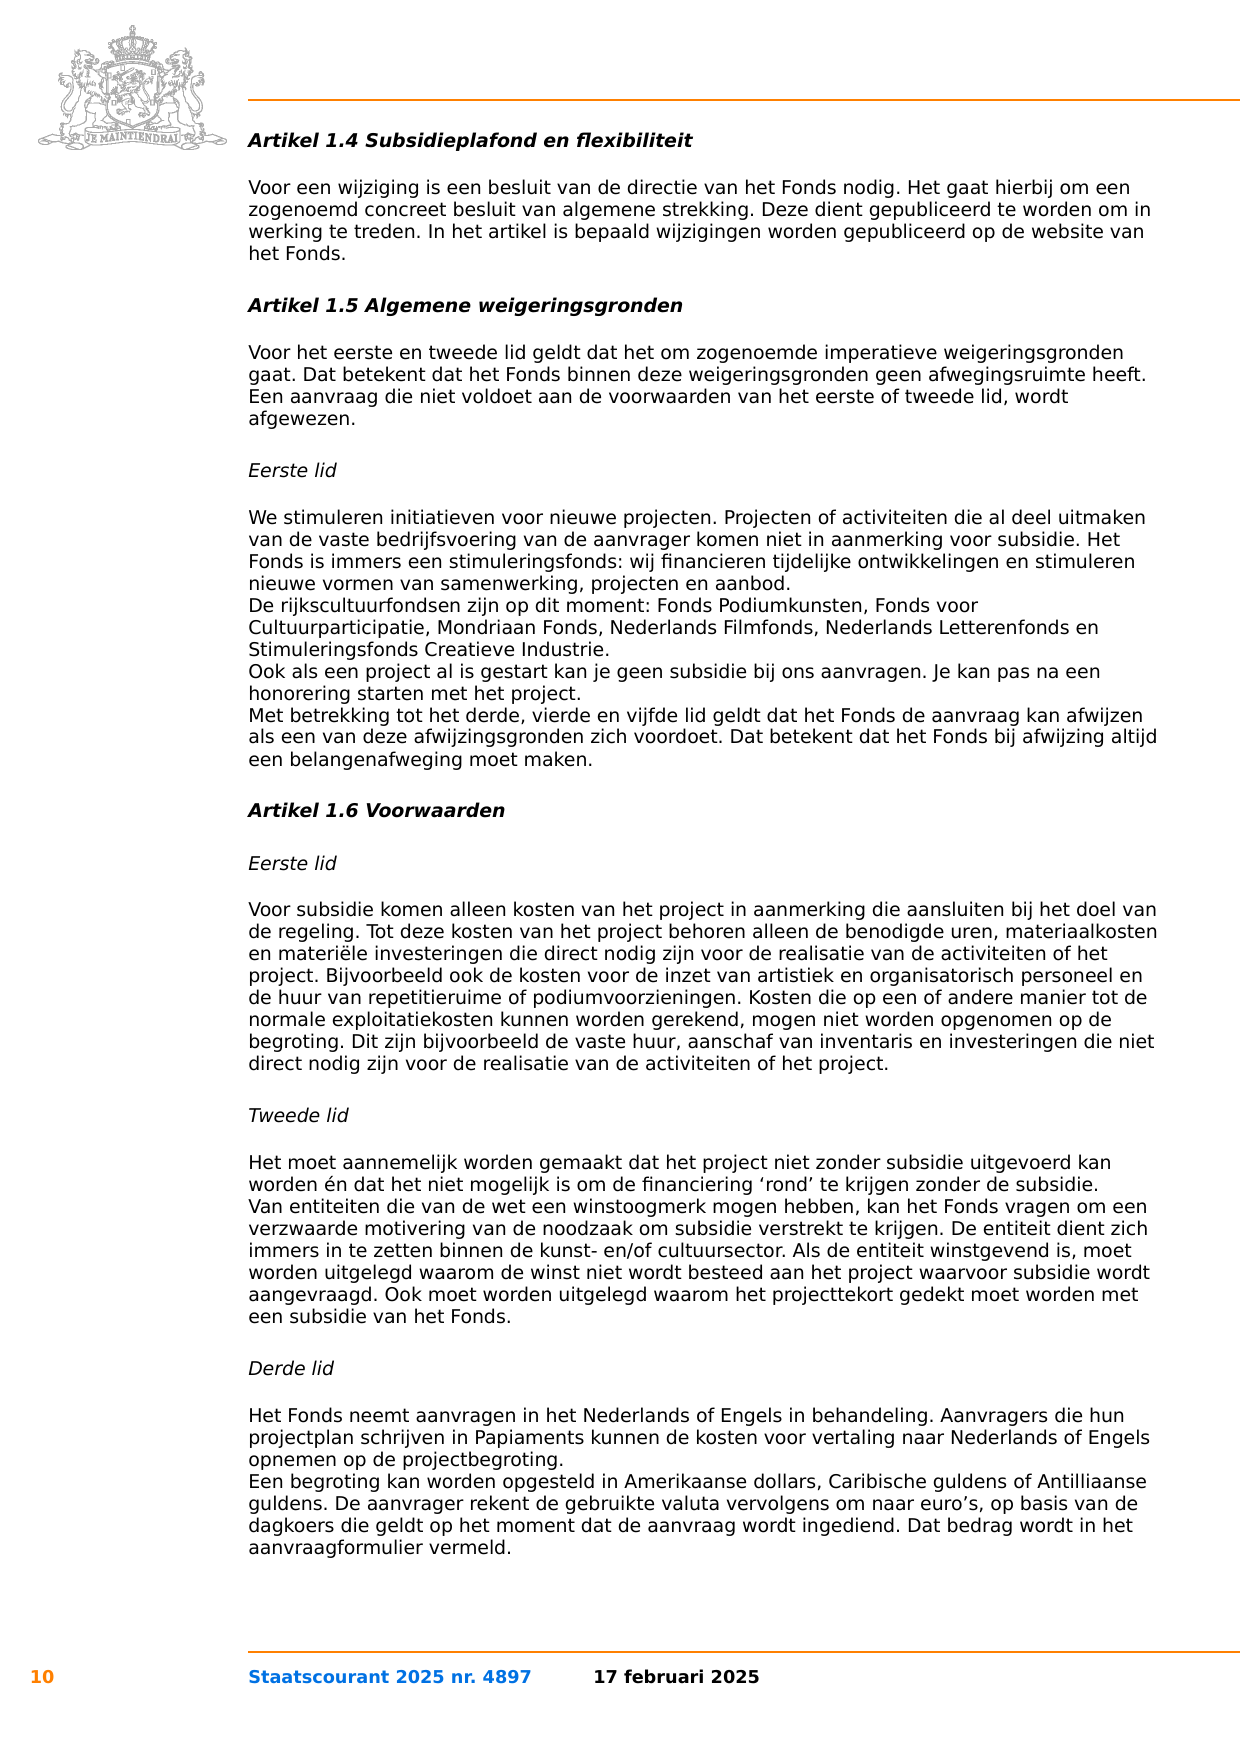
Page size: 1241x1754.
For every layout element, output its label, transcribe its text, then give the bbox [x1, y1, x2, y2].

text Ook als een project al is gestart kan je geen subsidie bij ons aanvragen. Je kan pas na een honorering starten met het project. [248, 661, 1163, 704]
subtitle Eerste lid [248, 460, 1163, 482]
text Het Fonds neemt aanvragen in het Nederlands of Engels in behandeling. Aanvragers die hun projectplan schrijven in Papiaments kunnen de kosten voor vertaling naar Nederlands of Engels opnemen op de projectbegroting. [248, 1405, 1163, 1471]
subtitle Artikel 1.6 Voorwaarden [248, 800, 1163, 822]
subtitle Artikel 1.5 Algemene weigeringsgronden [248, 295, 1163, 317]
text De rijkscultuurfondsen zijn op dit moment: Fonds Podiumkunsten, Fonds voor Cultuurparticipatie, Mondriaan Fonds, Nederlands Filmfonds, Nederlands Letterenfonds en Stimuleringsfonds Creatieve Industrie. [248, 594, 1163, 661]
subtitle Eerste lid [248, 852, 1163, 874]
text Met betrekking tot het derde, vierde en vijfde lid geldt dat het Fonds de aanvraag kan afwijzen als een van deze afwijzingsgronden zich voordoet. Dat betekent dat het Fonds bij afwijzing altijd een belangenafweging moet maken. [248, 704, 1163, 770]
text Het moet aannemelijk worden gemaakt dat het project niet zonder subsidie uitgevoerd kan worden én dat het niet mogelijk is om de financiering ‘rond’ te krijgen zonder de subsidie. [248, 1152, 1163, 1196]
subtitle Tweede lid [248, 1105, 1163, 1127]
text Van entiteiten die van de wet een winstoogmerk mogen hebben, kan het Fonds vragen om een verzwaarde motivering van de noodzaak om subsidie verstrekt te krijgen. De entiteit dient zich immers in te zetten binnen de kunst- en/of cultuursector. Als de entiteit winstgevend is, moet worden uitgelegd waarom de winst niet wordt besteed aan het project waarvoor subsidie wordt aangevraagd. Ook moet worden uitgelegd waarom het projecttekort gedekt moet worden met een subsidie van het Fonds. [248, 1196, 1163, 1328]
text Voor het eerste en tweede lid geldt dat het om zogenoemde imperatieve weigeringsgronden gaat. Dat betekent dat het Fonds binnen deze weigeringsgronden geen afwegingsruimte heeft. Een aanvraag die niet voldoet aan de voorwaarden van het eerste of tweede lid, wordt afgewezen. [248, 342, 1163, 430]
picture [38, 25, 227, 150]
subtitle Derde lid [248, 1358, 1163, 1380]
text Voor een wijziging is een besluit van de directie van het Fonds nodig. Het gaat hierbij om een zogenoemd concreet besluit van algemene strekking. Deze dient gepubliceerd te worden om in werking te treden. In het artikel is bepaald wijzigingen worden gepubliceerd op de website van het Fonds. [248, 177, 1163, 265]
text We stimuleren initiatieven voor nieuwe projecten. Projecten of activiteiten die al deel uitmaken van de vaste bedrijfsvoering van de aanvrager komen niet in aanmerking voor subsidie. Het Fonds is immers een stimuleringsfonds: wij financieren tijdelijke ontwikkelingen en stimuleren nieuwe vormen van samenwerking, projecten en aanbod. [248, 507, 1163, 594]
subtitle Artikel 1.4 Subsidieplafond en flexibiliteit [248, 130, 1163, 152]
text Een begroting kan worden opgesteld in Amerikaanse dollars, Caribische guldens of Antilliaanse guldens. De aanvrager rekent de gebruikte valuta vervolgens om naar euro’s, op basis van de dagkoers die geldt op het moment dat de aanvraag wordt ingediend. Dat bedrag wordt in het aanvraagformulier vermeld. [248, 1471, 1163, 1559]
text Voor subsidie komen alleen kosten van het project in aanmerking die aansluiten bij het doel van de regeling. Tot deze kosten van het project behoren alleen de benodigde uren, materiaalkosten en materiële investeringen die direct nodig zijn voor de realisatie van de activiteiten of het project. Bijvoorbeeld ook de kosten voor de inzet van artistiek en organisatorisch personeel en de huur van repetitieruime of podiumvoorzieningen. Kosten die op een of andere manier tot de normale exploitatiekosten kunnen worden gerekend, mogen niet worden opgenomen op de begroting. Dit zijn bijvoorbeeld de vaste huur, aanschaf van inventaris en investeringen die niet direct nodig zijn voor de realisatie van de activiteiten of het project. [248, 899, 1163, 1075]
